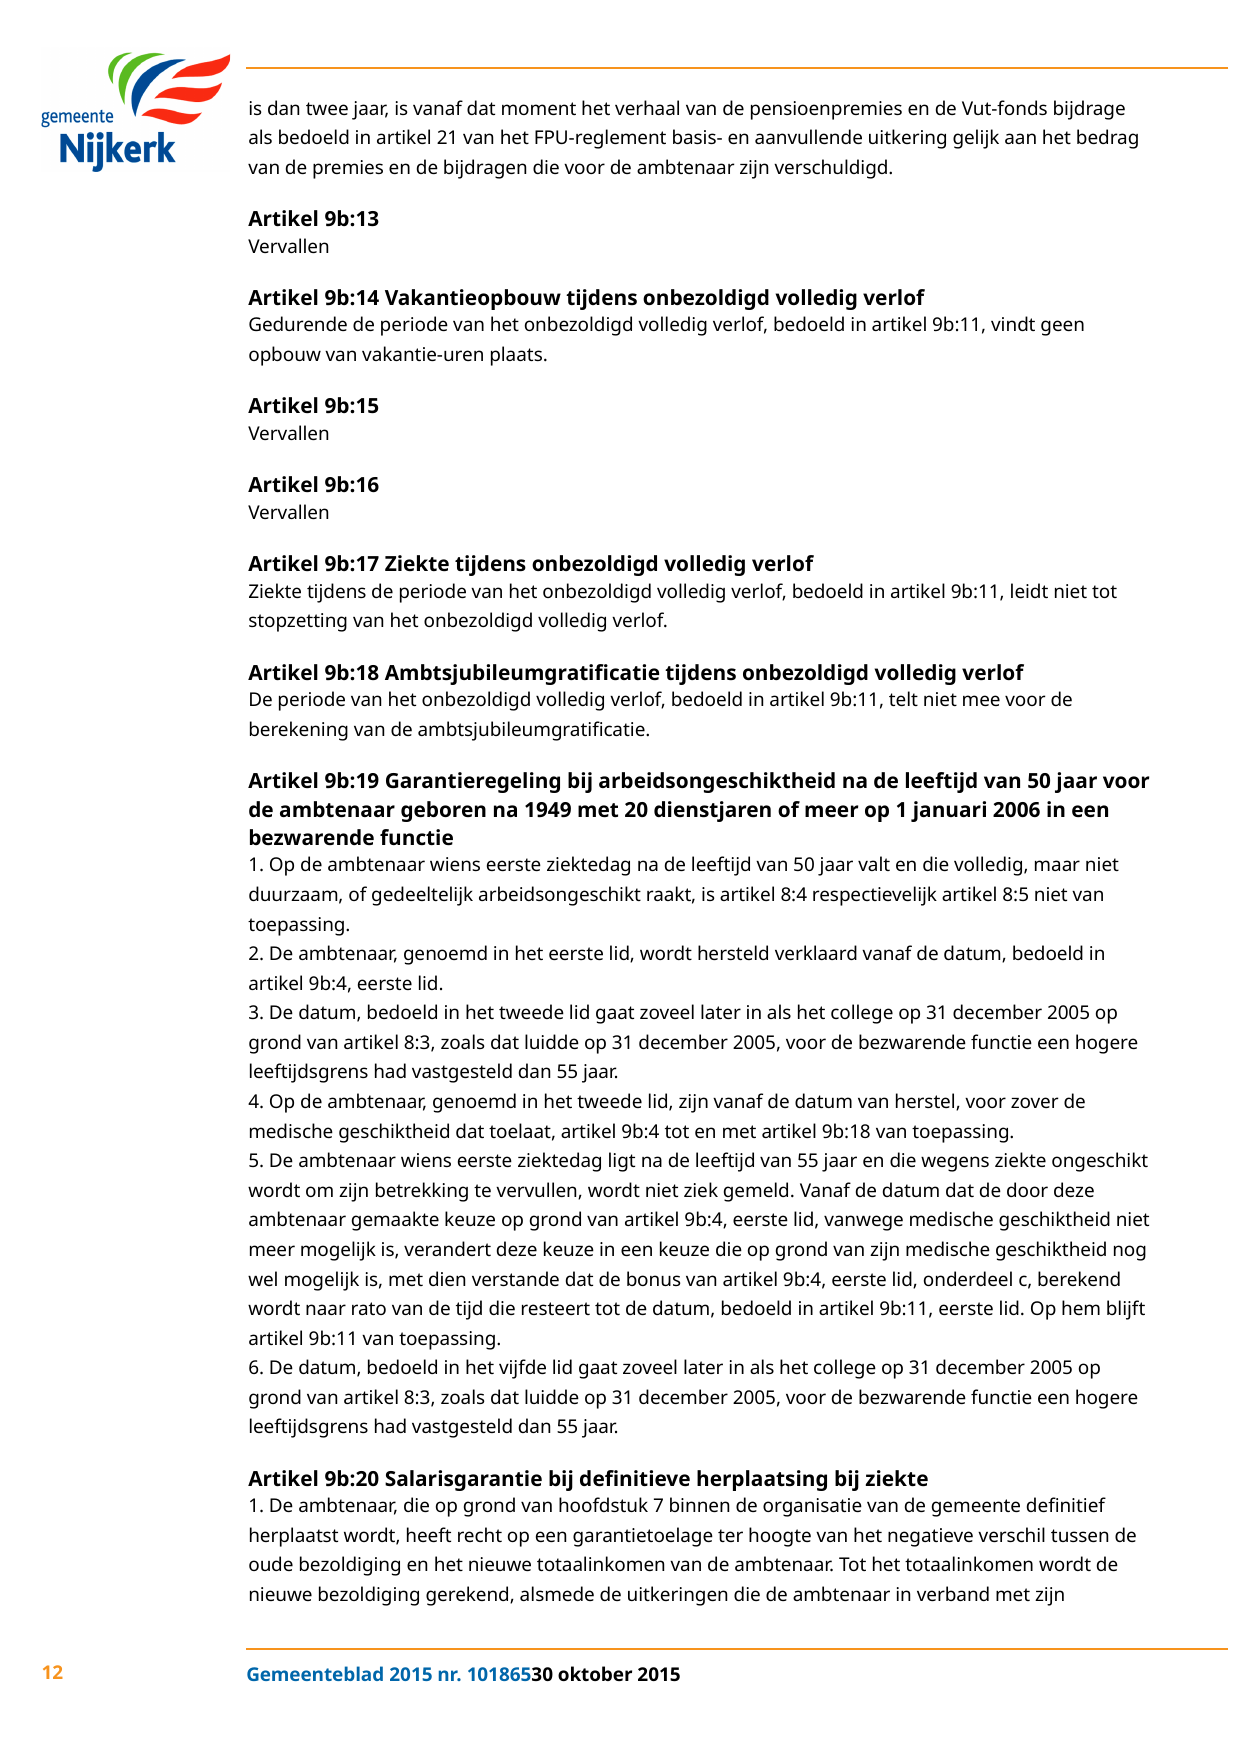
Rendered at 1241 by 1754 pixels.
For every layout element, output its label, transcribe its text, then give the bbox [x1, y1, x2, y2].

text Artikel 9b:13 [248, 204, 1152, 233]
text Artikel 9b:18 Ambtsjubileumgratificatie tijdens onbezoldigd volledig verlof [248, 658, 1152, 686]
text De periode van het onbezoldigd volledig verlof, bedoeld in artikel 9b:11, telt niet mee voor de berekening van de ambtsjubileumgratificatie. [248, 686, 1152, 742]
text Artikel 9b:15 [248, 392, 1152, 420]
text 5. De ambtenaar wiens eerste ziektedag ligt na de leeftijd van 55 jaar en die wegens ziekte ongeschikt wordt om zijn betrekking te vervullen, wordt niet ziek gemeld. Vanaf de datum dat de door deze ambtenaar gemaakte keuze op grond van artikel 9b:4, eerste lid, vanwege medische geschiktheid niet meer mogelijk is, verandert deze keuze in een keuze die op grond van zijn medische geschiktheid nog wel mogelijk is, met dien verstande dat de bonus van artikel 9b:4, eerste lid, onderdeel c, berekend wordt naar rato van de tijd die resteert tot de datum, bedoeld in artikel 9b:11, eerste lid. Op hem blijft artikel 9b:11 van toepassing. [248, 1147, 1152, 1351]
text Vervallen [248, 233, 1152, 258]
text Artikel 9b:20 Salarisgarantie bij definitieve herplaatsing bij ziekte [248, 1464, 1152, 1492]
text Gedurende de periode van het onbezoldigd volledig verlof, bedoeld in artikel 9b:11, vindt geen opbouw van vakantie-uren plaats. [248, 312, 1152, 367]
text 1. Op de ambtenaar wiens eerste ziektedag na de leeftijd van 50 jaar valt en die volledig, maar niet duurzaam, of gedeeltelijk arbeidsongeschikt raakt, is artikel 8:4 respectievelijk artikel 8:5 niet van toepassing. [248, 852, 1152, 936]
picture [41, 47, 231, 172]
text is dan twee jaar, is vanaf dat moment het verhaal van de pensioenpremies en de Vut-fonds bijdrage als bedoeld in artikel 21 van het FPU-reglement basis- en aanvullende uitkering gelijk aan het bedrag van de premies en de bijdragen die voor de ambtenaar zijn verschuldigd. [248, 95, 1152, 180]
text Vervallen [248, 499, 1152, 525]
text 2. De ambtenaar, genoemd in het eerste lid, wordt hersteld verklaard vanaf de datum, bedoeld in artikel 9b:4, eerste lid. [248, 940, 1152, 996]
text 1. De ambtenaar, die op grond van hoofdstuk 7 binnen de organisatie van de gemeente definitief herplaatst wordt, heeft recht op een garantietoelage ter hoogte van het negatieve verschil tussen de oude bezoldiging en het nieuwe totaalinkomen van de ambtenaar. Tot het totaalinkomen wordt de nieuwe bezoldiging gerekend, alsmede de uitkeringen die de ambtenaar in verband met zijn [248, 1492, 1152, 1607]
text Vervallen [248, 420, 1152, 446]
text Artikel 9b:17 Ziekte tijdens onbezoldigd volledig verlof [248, 549, 1152, 578]
text Artikel 9b:16 [248, 471, 1152, 499]
text 3. De datum, bedoeld in het tweede lid gaat zoveel later in als het college op 31 december 2005 op grond van artikel 8:3, zoals dat luidde op 31 december 2005, voor de bezwarende functie een hogere leeftijdsgrens had vastgesteld dan 55 jaar. [248, 999, 1152, 1084]
text 4. Op de ambtenaar, genoemd in het tweede lid, zijn vanaf de datum van herstel, voor zover de medische geschiktheid dat toelaat, artikel 9b:4 tot en met artikel 9b:18 van toepassing. [248, 1088, 1152, 1143]
text 6. De datum, bedoeld in het vijfde lid gaat zoveel later in als het college op 31 december 2005 op grond van artikel 8:3, zoals dat luidde op 31 december 2005, voor de bezwarende functie een hogere leeftijdsgrens had vastgesteld dan 55 jaar. [248, 1354, 1152, 1439]
text Artikel 9b:19 Garantieregeling bij arbeidsongeschiktheid na de leeftijd van 50 jaar voor de ambtenaar geboren na 1949 met 20 dienstjaren of meer op 1 januari 2006 in een bezwarende functie [248, 766, 1152, 852]
text Artikel 9b:14 Vakantieopbouw tijdens onbezoldigd volledig verlof [248, 283, 1152, 312]
text Ziekte tijdens de periode van het onbezoldigd volledig verlof, bedoeld in artikel 9b:11, leidt niet tot stopzetting van het onbezoldigd volledig verlof. [248, 578, 1152, 633]
